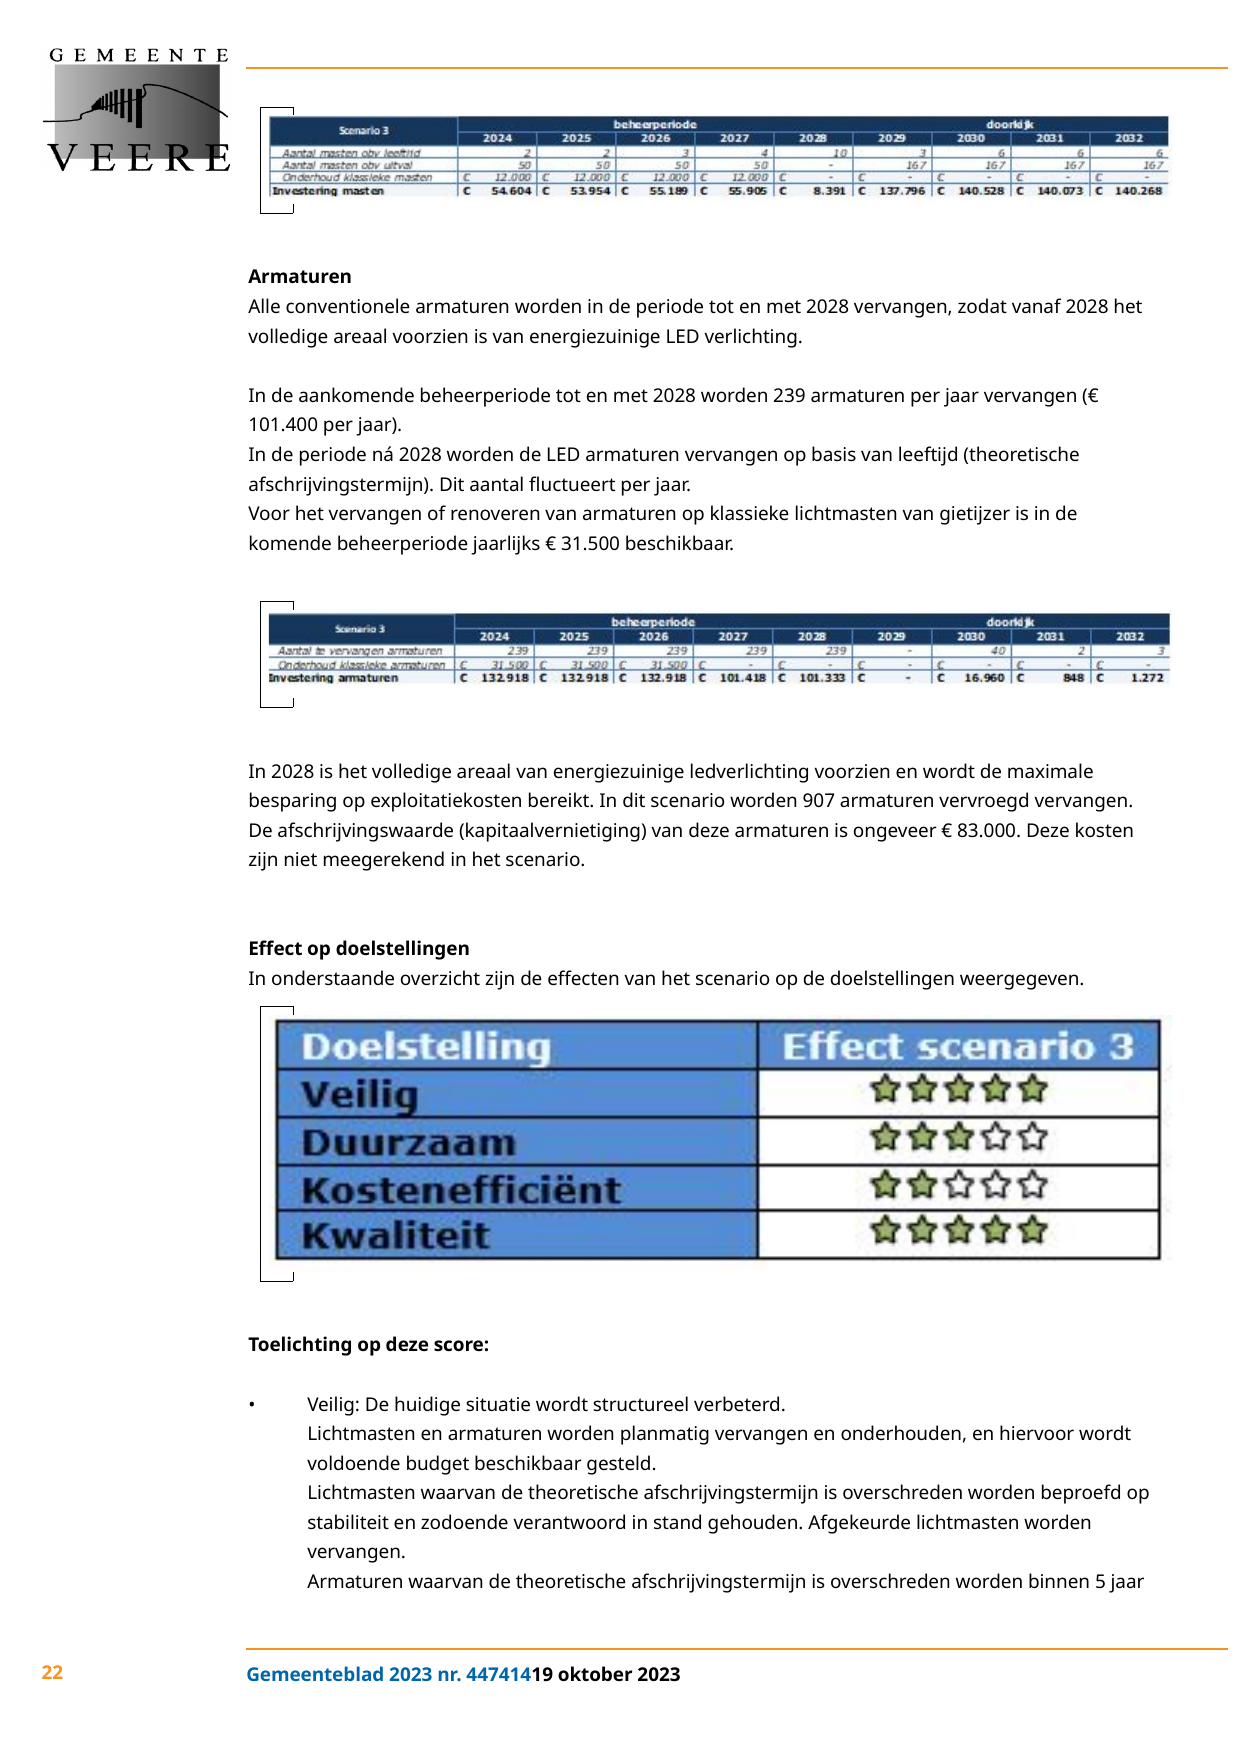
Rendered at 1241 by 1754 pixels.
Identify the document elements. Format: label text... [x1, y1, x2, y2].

picture [41, 47, 231, 172]
picture [268, 115, 1173, 204]
text In de periode ná 2028 worden de LED armaturen vervangen op basis van leeftijd (theoretische afschrijvingstermijn). Dit aantal fluctueert per jaar. [248, 441, 1152, 496]
picture [268, 610, 1173, 698]
text Alle conventionele armaturen worden in de periode tot en met 2028 vervangen, zodat vanaf 2028 het volledige areaal voorzien is van energiezuinige LED verlichting. [248, 293, 1152, 348]
list Veilig: De huidige situatie wordt structureel verbeterd. [248, 1391, 1152, 1416]
list Lichtmasten waarvan de theoretische afschrijvingstermijn is overschreden worden beproefd op stabiliteit en zodoende verantwoord in stand gehouden. Afgekeurde lichtmasten worden vervangen. [248, 1479, 1152, 1564]
text In de aankomende beheerperiode tot en met 2028 worden 239 armaturen per jaar vervangen (€ 101.400 per jaar). [248, 382, 1152, 437]
list Lichtmasten en armaturen worden planmatig vervangen en onderhouden, en hiervoor wordt voldoende budget beschikbaar gesteld. [248, 1420, 1152, 1476]
picture [268, 1015, 1173, 1272]
text Voor het vervangen of renoveren van armaturen op klassieke lichtmasten van gietijzer is in de komende beheerperiode jaarlijks € 31.500 beschikbaar. [248, 500, 1152, 556]
text Armaturen [248, 264, 1152, 289]
text Toelichting op deze score: [248, 1332, 1152, 1357]
list Armaturen waarvan de theoretische afschrijvingstermijn is overschreden worden binnen 5 jaar [248, 1568, 1152, 1594]
text In 2028 is het volledige areaal van energiezuinige ledverlichting voorzien en wordt de maximale besparing op exploitatiekosten bereikt. In dit scenario worden 907 armaturen vervroegd vervangen. De afschrijvingswaarde (kapitaalvernietiging) van deze armaturen is ongeveer € 83.000. Deze kosten zijn niet meegerekend in het scenario. [248, 758, 1152, 872]
text Effect op doelstellingen [248, 935, 1152, 961]
text In onderstaande overzicht zijn de effecten van het scenario op de doelstellingen weergegeven. [248, 965, 1152, 991]
